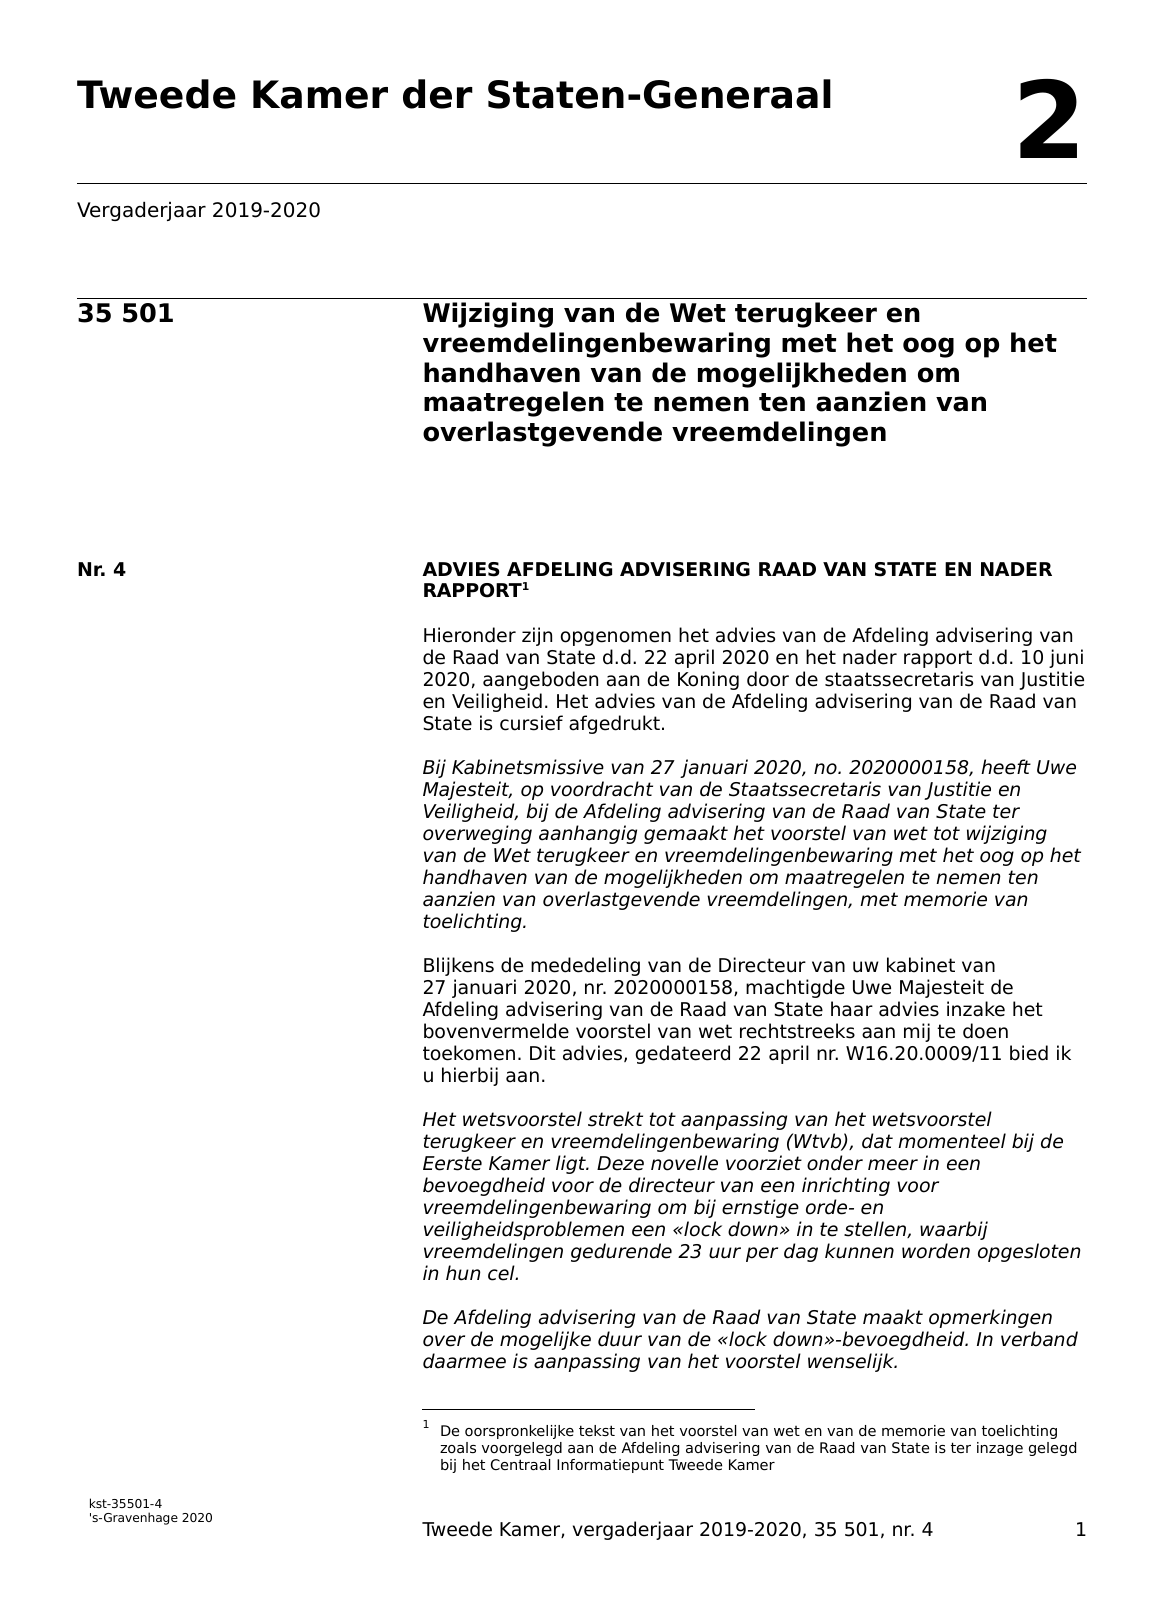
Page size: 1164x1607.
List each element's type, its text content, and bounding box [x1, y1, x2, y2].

text 's-Gravenhage 2020 [88, 1511, 323, 1525]
text kst-35501-4 [88, 1497, 323, 1511]
table_header 2 [886, 59, 1087, 183]
subtitle 35 501 Wijziging van de Wet terugkeer en vreemdelingenbewaring met het oog op het handhaven van de mogelijkheden om maatregelen te nemen ten aanzien van overlastgevende vreemdelingen [77, 299, 1087, 447]
text Hieronder zijn opgenomen het advies van de Afdeling advisering van de Raad van State d.d. 22 april 2020 en het nader rapport d.d. 10 juni 2020, aangeboden aan de Koning door de staatssecretaris van Justitie en Veiligheid. Het advies van de Afdeling advisering van de Raad van State is cursief afgedrukt. [422, 624, 1087, 734]
text Het wetsvoorstel strekt tot aanpassing van het wetsvoorstel terugkeer en vreemdelingenbewaring (Wtvb), dat momenteel bij de Eerste Kamer ligt. Deze novelle voorziet onder meer in een bevoegdheid voor de directeur van een inrichting voor vreemdelingenbewaring om bij ernstige orde- en veiligheidsproblemen een «lock down» in te stellen, waarbij vreemdelingen gedurende 23 uur per dag kunnen worden opgesloten in hun cel. [422, 1109, 1087, 1284]
table_cell Vergaderjaar 2019-2020 [77, 184, 1087, 298]
text Bij Kabinetsmissive van 27 januari 2020, no. 2020000158, heeft Uwe Majesteit, op voordracht van de Staatssecretaris van Justitie en Veiligheid, bij de Afdeling advisering van de Raad van State ter overweging aanhangig gemaakt het voorstel van wet tot wijziging van de Wet terugkeer en vreemdelingenbewaring met het oog op het handhaven van de mogelijkheden om maatregelen te nemen ten aanzien van overlastgevende vreemdelingen, met memorie van toelichting. [422, 757, 1087, 932]
subtitle Nr. 4 ADVIES AFDELING ADVISERING RAAD VAN STATE EN NADER RAPPORT [77, 558, 1087, 602]
text De oorspronkelijke tekst van het voorstel van wet en van de memorie van toelichting zoals voorgelegd aan de Afdeling advisering van de Raad van State is ter inzage gelegd bij het Centraal Informatiepunt Tweede Kamer [422, 1418, 1087, 1474]
table_header Tweede Kamer der Staten-Generaal [77, 59, 886, 183]
text Blijkens de mededeling van de Directeur van uw kabinet van 27 januari 2020, nr. 2020000158, machtigde Uwe Majesteit de Afdeling advisering van de Raad van State haar advies inzake het bovenvermelde voorstel van wet rechtstreeks aan mij te doen toekomen. Dit advies, gedateerd 22 april nr. W16.20.0009/11 bied ik u hierbij aan. [422, 955, 1087, 1087]
text De Afdeling advisering van de Raad van State maakt opmerkingen over de mogelijke duur van de «lock down»-bevoegdheid. In verband daarmee is aanpassing van het voorstel wenselijk. [422, 1307, 1087, 1373]
